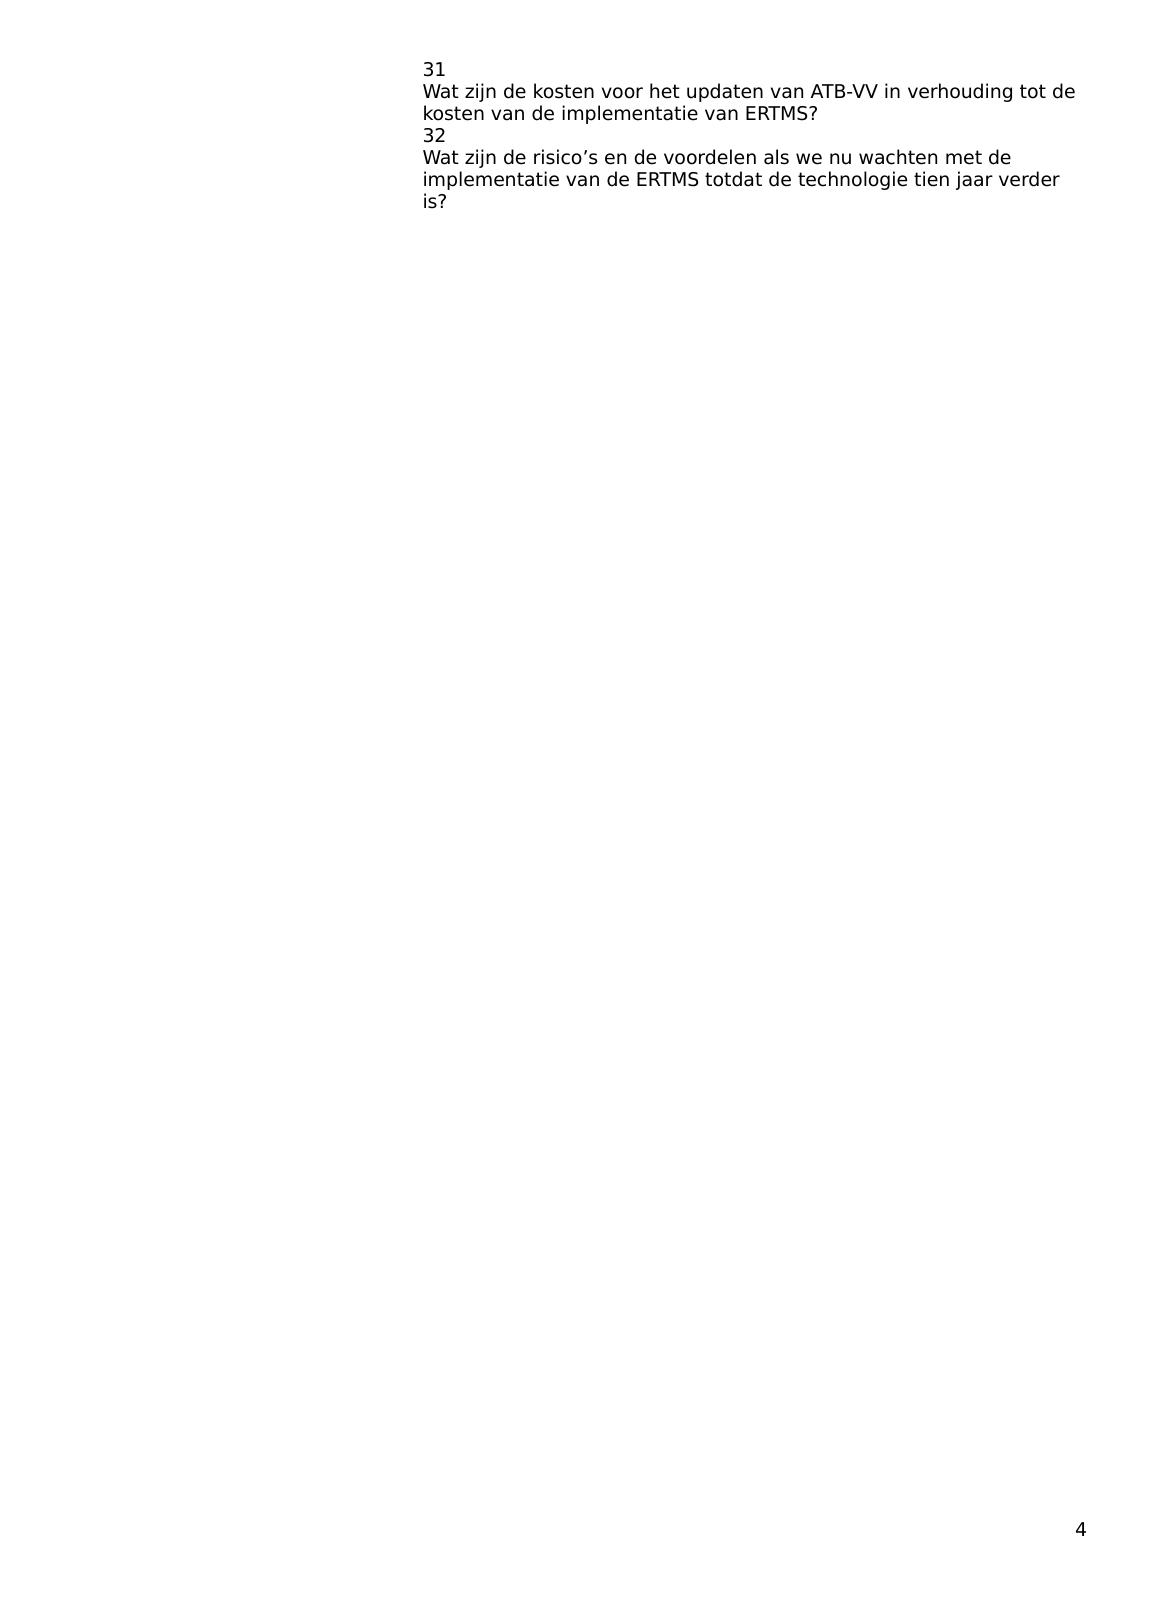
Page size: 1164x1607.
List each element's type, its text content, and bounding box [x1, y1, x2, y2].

text Wat zijn de risico’s en de voordelen als we nu wachten met de implementatie van de ERTMS totdat de technologie tien jaar verder is? [422, 147, 1087, 213]
text Wat zijn de kosten voor het updaten van ATB-VV in verhouding tot de kosten van de implementatie van ERTMS? [422, 81, 1087, 125]
text 32 [422, 125, 1087, 147]
text 31 [422, 59, 1087, 81]
